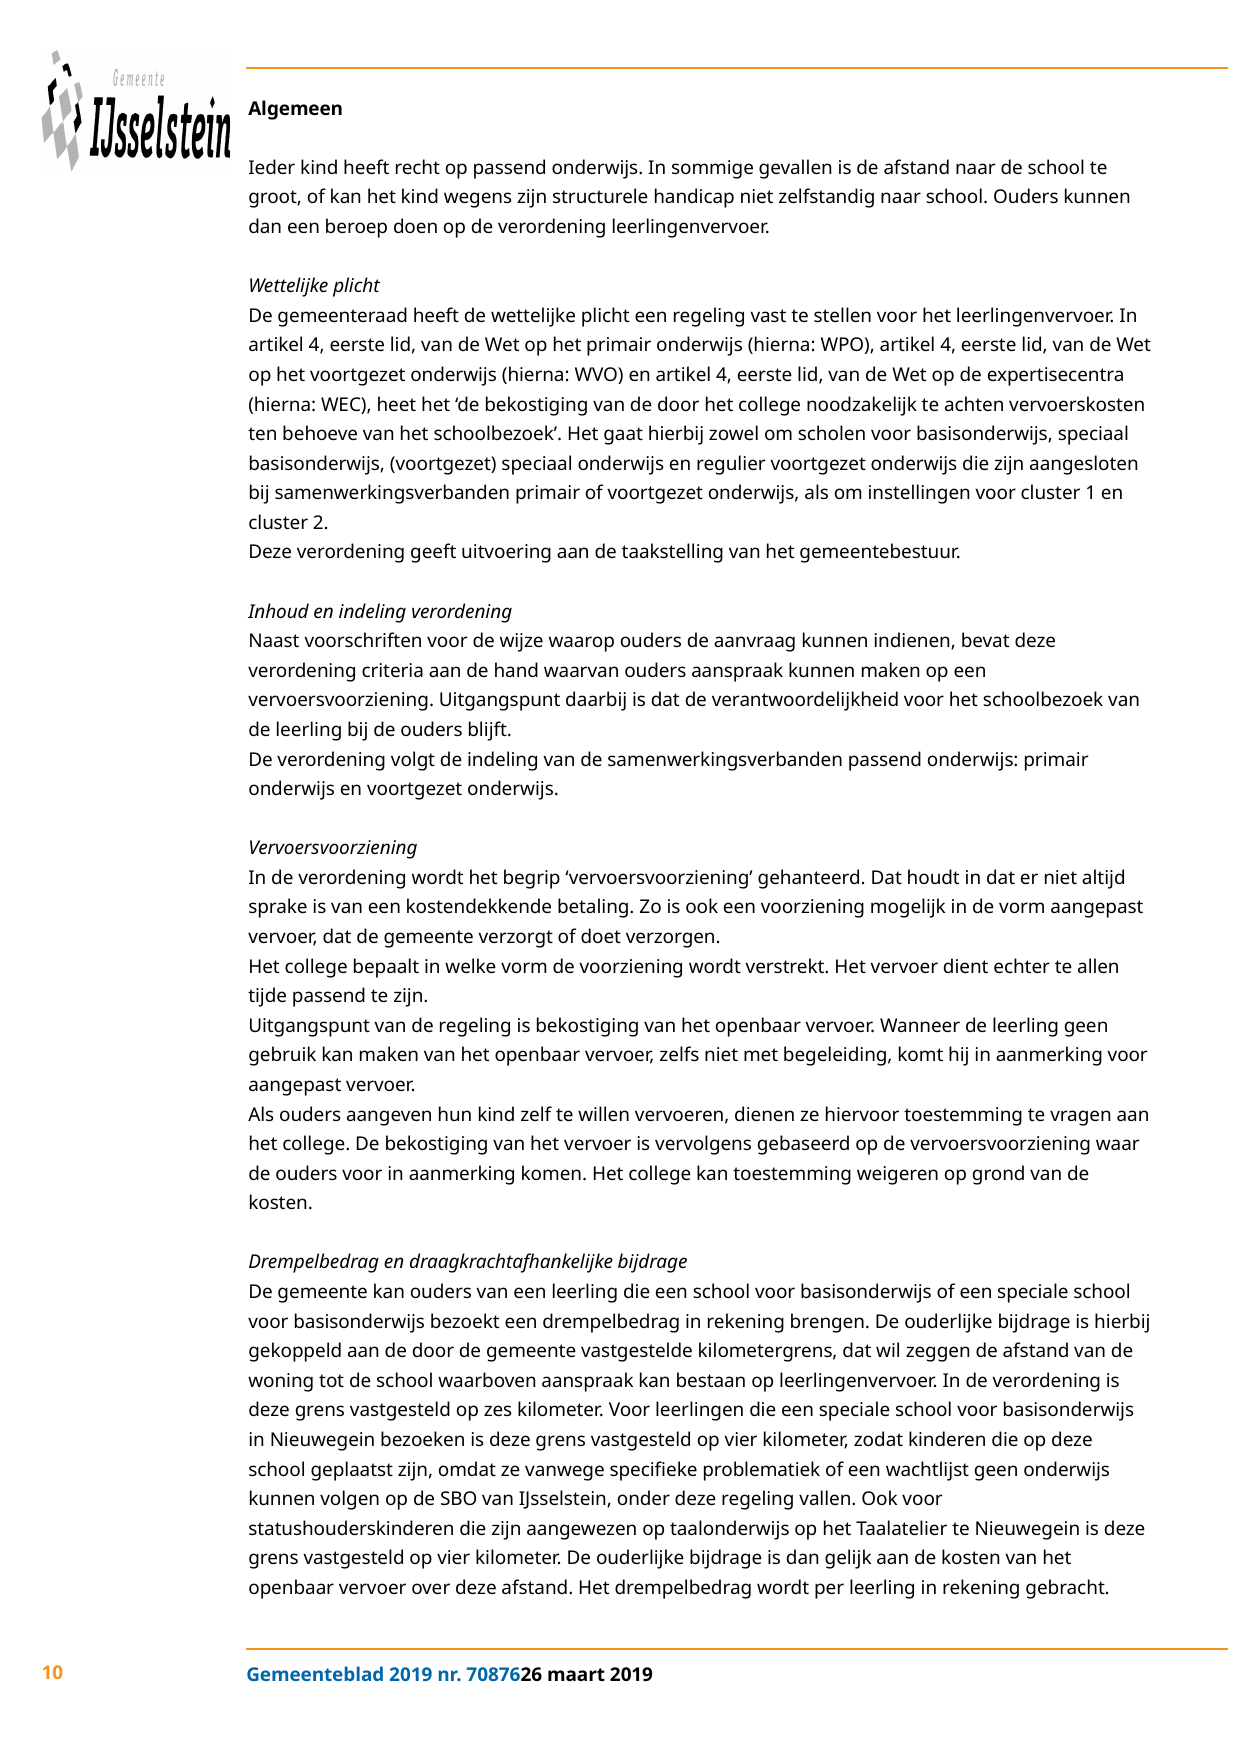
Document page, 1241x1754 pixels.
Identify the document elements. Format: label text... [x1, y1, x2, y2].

text De gemeente kan ouders van een leerling die een school voor basisonderwijs of een speciale school voor basisonderwijs bezoekt een drempelbedrag in rekening brengen. De ouderlijke bijdrage is hierbij gekoppeld aan de door de gemeente vastgestelde kilometergrens, dat wil zeggen de afstand van de woning tot de school waarboven aanspraak kan bestaan op leerlingenvervoer. In de verordening is deze grens vastgesteld op zes kilometer. Voor leerlingen die een speciale school voor basisonderwijs in Nieuwegein bezoeken is deze grens vastgesteld op vier kilometer, zodat kinderen die op deze school geplaatst zijn, omdat ze vanwege specifieke problematiek of een wachtlijst geen onderwijs kunnen volgen op de SBO van IJsselstein, onder deze regeling vallen. Ook voor statushouderskinderen die zijn aangewezen op taalonderwijs op het Taalatelier te Nieuwegein is deze grens vastgesteld op vier kilometer. De ouderlijke bijdrage is dan gelijk aan de kosten van het openbaar vervoer over deze afstand. Het drempelbedrag wordt per leerling in rekening gebracht. [248, 1278, 1152, 1600]
text Uitgangspunt van de regeling is bekostiging van het openbaar vervoer. Wanneer de leerling geen gebruik kan maken van het openbaar vervoer, zelfs niet met begeleiding, komt hij in aanmerking voor aangepast vervoer. [248, 1012, 1152, 1097]
text Vervoersvoorziening [248, 834, 1152, 860]
text Als ouders aangeven hun kind zelf te willen vervoeren, dienen ze hiervoor toestemming te vragen aan het college. De bekostiging van het vervoer is vervolgens gebaseerd op de vervoersvoorziening waar de ouders voor in aanmerking komen. Het college kan toestemming weigeren op grond van de kosten. [248, 1101, 1152, 1215]
text Drempelbedrag en draagkrachtafhankelijke bijdrage [248, 1249, 1152, 1274]
text Inhoud en indeling verordening [248, 598, 1152, 623]
text Wettelijke plicht [248, 272, 1152, 298]
text De verordening volgt de indeling van de samenwerkingsverbanden passend onderwijs: primair onderwijs en voortgezet onderwijs. [248, 746, 1152, 801]
text In de verordening wordt het begrip ‘vervoersvoorziening’ gehanteerd. Dat houdt in dat er niet altijd sprake is van een kostendekkende betaling. Zo is ook een voorziening mogelijk in de vorm aangepast vervoer, dat de gemeente verzorgt of doet verzorgen. [248, 864, 1152, 949]
text Naast voorschriften voor de wijze waarop ouders de aanvraag kunnen indienen, bevat deze verordening criteria aan de hand waarvan ouders aanspraak kunnen maken op een vervoersvoorziening. Uitgangspunt daarbij is dat de verantwoordelijkheid voor het schoolbezoek van de leerling bij de ouders blijft. [248, 627, 1152, 742]
picture [41, 47, 231, 172]
text Ieder kind heeft recht op passend onderwijs. In sommige gevallen is de afstand naar de school te groot, of kan het kind wegens zijn structurele handicap niet zelfstandig naar school. Ouders kunnen dan een beroep doen op de verordening leerlingenvervoer. [248, 154, 1152, 239]
text Algemeen [248, 95, 1152, 121]
text De gemeenteraad heeft de wettelijke plicht een regeling vast te stellen voor het leerlingenvervoer. In artikel 4, eerste lid, van de Wet op het primair onderwijs (hierna: WPO), artikel 4, eerste lid, van de Wet op het voortgezet onderwijs (hierna: WVO) en artikel 4, eerste lid, van de Wet op de expertisecentra (hierna: WEC), heet het ‘de bekostiging van de door het college noodzakelijk te achten vervoerskosten ten behoeve van het schoolbezoek’. Het gaat hierbij zowel om scholen voor basisonderwijs, speciaal basisonderwijs, (voortgezet) speciaal onderwijs en regulier voortgezet onderwijs die zijn aangesloten bij samenwerkingsverbanden primair of voortgezet onderwijs, als om instellingen voor cluster 1 en cluster 2. [248, 302, 1152, 535]
text Deze verordening geeft uitvoering aan de taakstelling van het gemeentebestuur. [248, 539, 1152, 564]
text Het college bepaalt in welke vorm de voorziening wordt verstrekt. Het vervoer dient echter te allen tijde passend te zijn. [248, 953, 1152, 1008]
